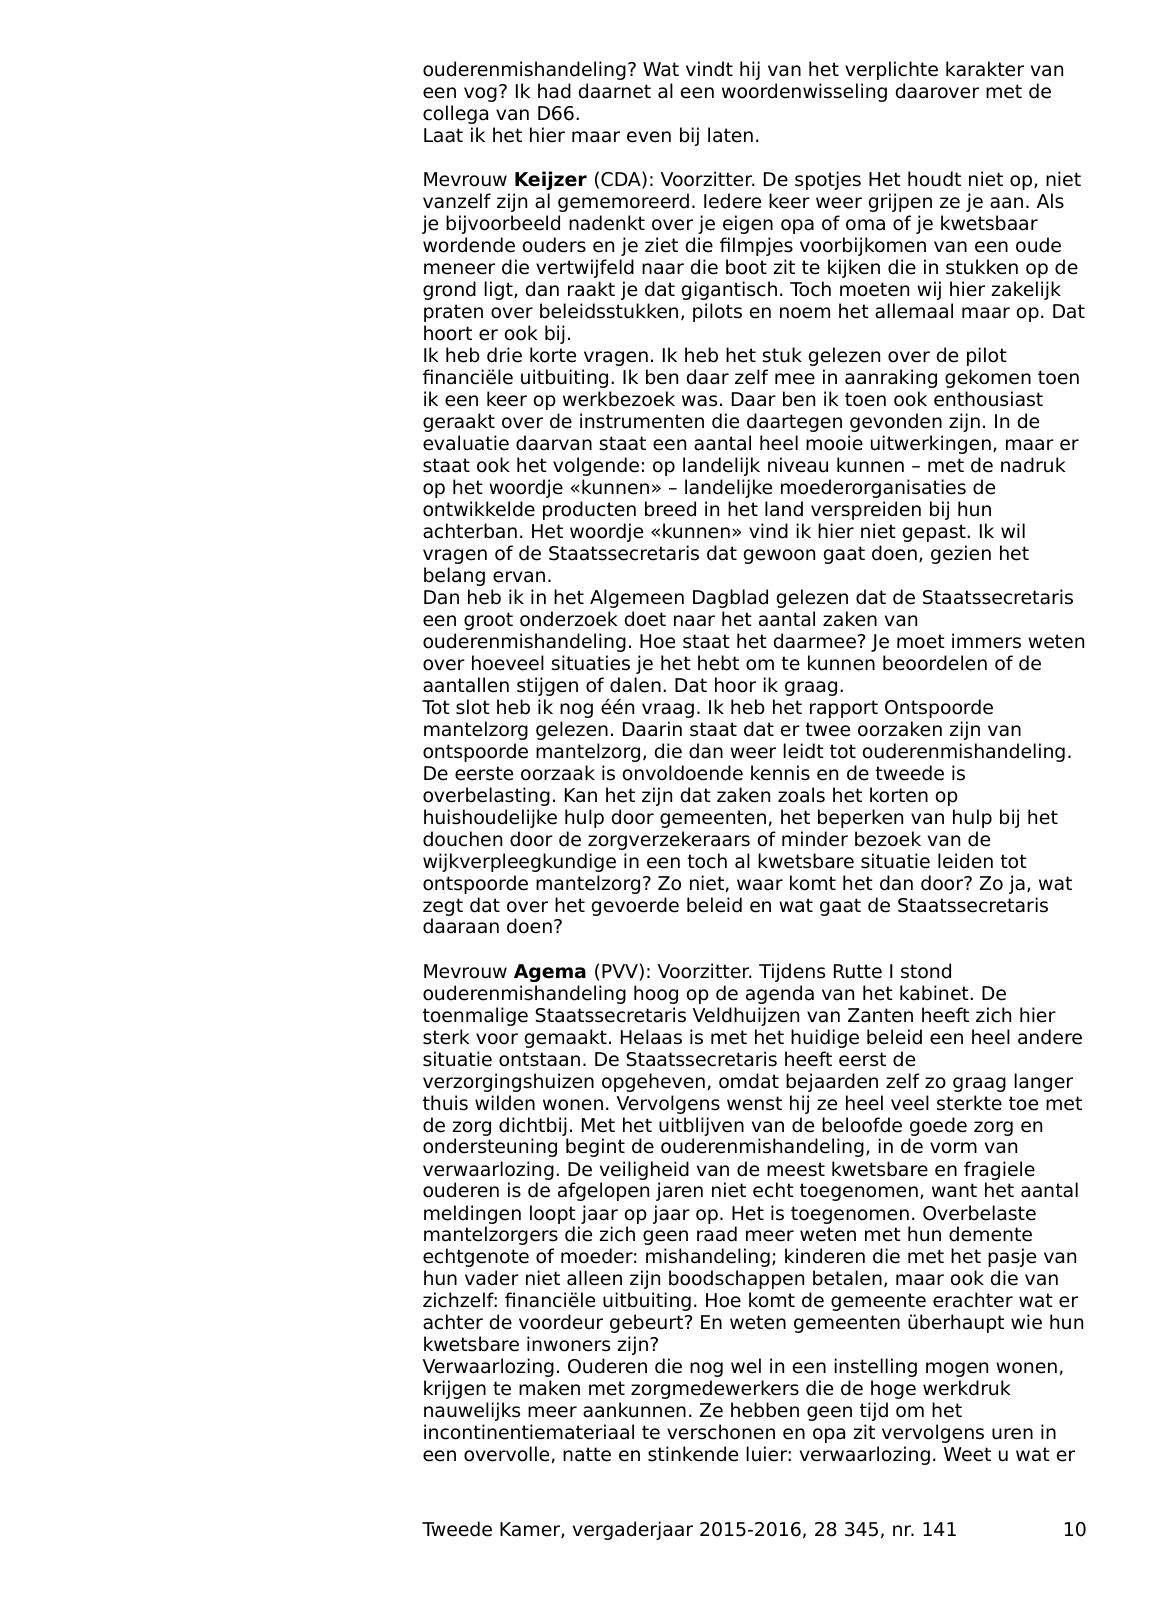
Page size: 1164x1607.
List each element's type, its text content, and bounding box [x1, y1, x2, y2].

text Dan heb ik in het Algemeen Dagblad gelezen dat de Staatssecretaris een groot onderzoek doet naar het aantal zaken van ouderenmishandeling. Hoe staat het daarmee? Je moet immers weten over hoeveel situaties je het hebt om te kunnen beoordelen of de aantallen stijgen of dalen. Dat hoor ik graag. [422, 587, 1087, 697]
text Mevrouw Keijzer (CDA): Voorzitter. De spotjes Het houdt niet op, niet vanzelf zijn al gememoreerd. Iedere keer weer grijpen ze je aan. Als je bijvoorbeeld nadenkt over je eigen opa of oma of je kwetsbaar wordende ouders en je ziet die filmpjes voorbijkomen van een oude meneer die vertwijfeld naar die boot zit te kijken die in stukken op de grond ligt, dan raakt je dat gigantisch. Toch moeten wij hier zakelijk praten over beleidsstukken, pilots en noem het allemaal maar op. Dat hoort er ook bij. [422, 169, 1087, 345]
text Laat ik het hier maar even bij laten. [422, 125, 1087, 147]
text Ik heb drie korte vragen. Ik heb het stuk gelezen over de pilot financiële uitbuiting. Ik ben daar zelf mee in aanraking gekomen toen ik een keer op werkbezoek was. Daar ben ik toen ook enthousiast geraakt over de instrumenten die daartegen gevonden zijn. In de evaluatie daarvan staat een aantal heel mooie uitwerkingen, maar er staat ook het volgende: op landelijk niveau kunnen – met de nadruk op het woordje «kunnen» – landelijke moederorganisaties de ontwikkelde producten breed in het land verspreiden bij hun achterban. Het woordje «kunnen» vind ik hier niet gepast. Ik wil vragen of de Staatssecretaris dat gewoon gaat doen, gezien het belang ervan. [422, 345, 1087, 587]
text ouderenmishandeling? Wat vindt hij van het verplichte karakter van een vog? Ik had daarnet al een woordenwisseling daarover met de collega van D66. [422, 59, 1087, 125]
text Mevrouw Agema (PVV): Voorzitter. Tijdens Rutte I stond ouderenmishandeling hoog op de agenda van het kabinet. De toenmalige Staatssecretaris Veldhuijzen van Zanten heeft zich hier sterk voor gemaakt. Helaas is met het huidige beleid een heel andere situatie ontstaan. De Staatssecretaris heeft eerst de verzorgingshuizen opgeheven, omdat bejaarden zelf zo graag langer thuis wilden wonen. Vervolgens wenst hij ze heel veel sterkte toe met de zorg dichtbij. Met het uitblijven van de beloofde goede zorg en ondersteuning begint de ouderenmishandeling, in de vorm van verwaarlozing. De veiligheid van de meest kwetsbare en fragiele ouderen is de afgelopen jaren niet echt toegenomen, want het aantal meldingen loopt jaar op jaar op. Het is toegenomen. Overbelaste mantelzorgers die zich geen raad meer weten met hun demente echtgenote of moeder: mishandeling; kinderen die met het pasje van hun vader niet alleen zijn boodschappen betalen, maar ook die van zichzelf: financiële uitbuiting. Hoe komt de gemeente erachter wat er achter de voordeur gebeurt? En weten gemeenten überhaupt wie hun kwetsbare inwoners zijn? [422, 961, 1087, 1356]
text Tot slot heb ik nog één vraag. Ik heb het rapport Ontspoorde mantelzorg gelezen. Daarin staat dat er twee oorzaken zijn van ontspoorde mantelzorg, die dan weer leidt tot ouderenmishandeling. De eerste oorzaak is onvoldoende kennis en de tweede is overbelasting. Kan het zijn dat zaken zoals het korten op huishoudelijke hulp door gemeenten, het beperken van hulp bij het douchen door de zorgverzekeraars of minder bezoek van de wijkverpleegkundige in een toch al kwetsbare situatie leiden tot ontspoorde mantelzorg? Zo niet, waar komt het dan door? Zo ja, wat zegt dat over het gevoerde beleid en wat gaat de Staatssecretaris daaraan doen? [422, 697, 1087, 938]
text Verwaarlozing. Ouderen die nog wel in een instelling mogen wonen, krijgen te maken met zorgmedewerkers die de hoge werkdruk nauwelijks meer aankunnen. Ze hebben geen tijd om het incontinentiemateriaal te verschonen en opa zit vervolgens uren in een overvolle, natte en stinkende luier: verwaarlozing. Weet u wat er [422, 1356, 1087, 1466]
